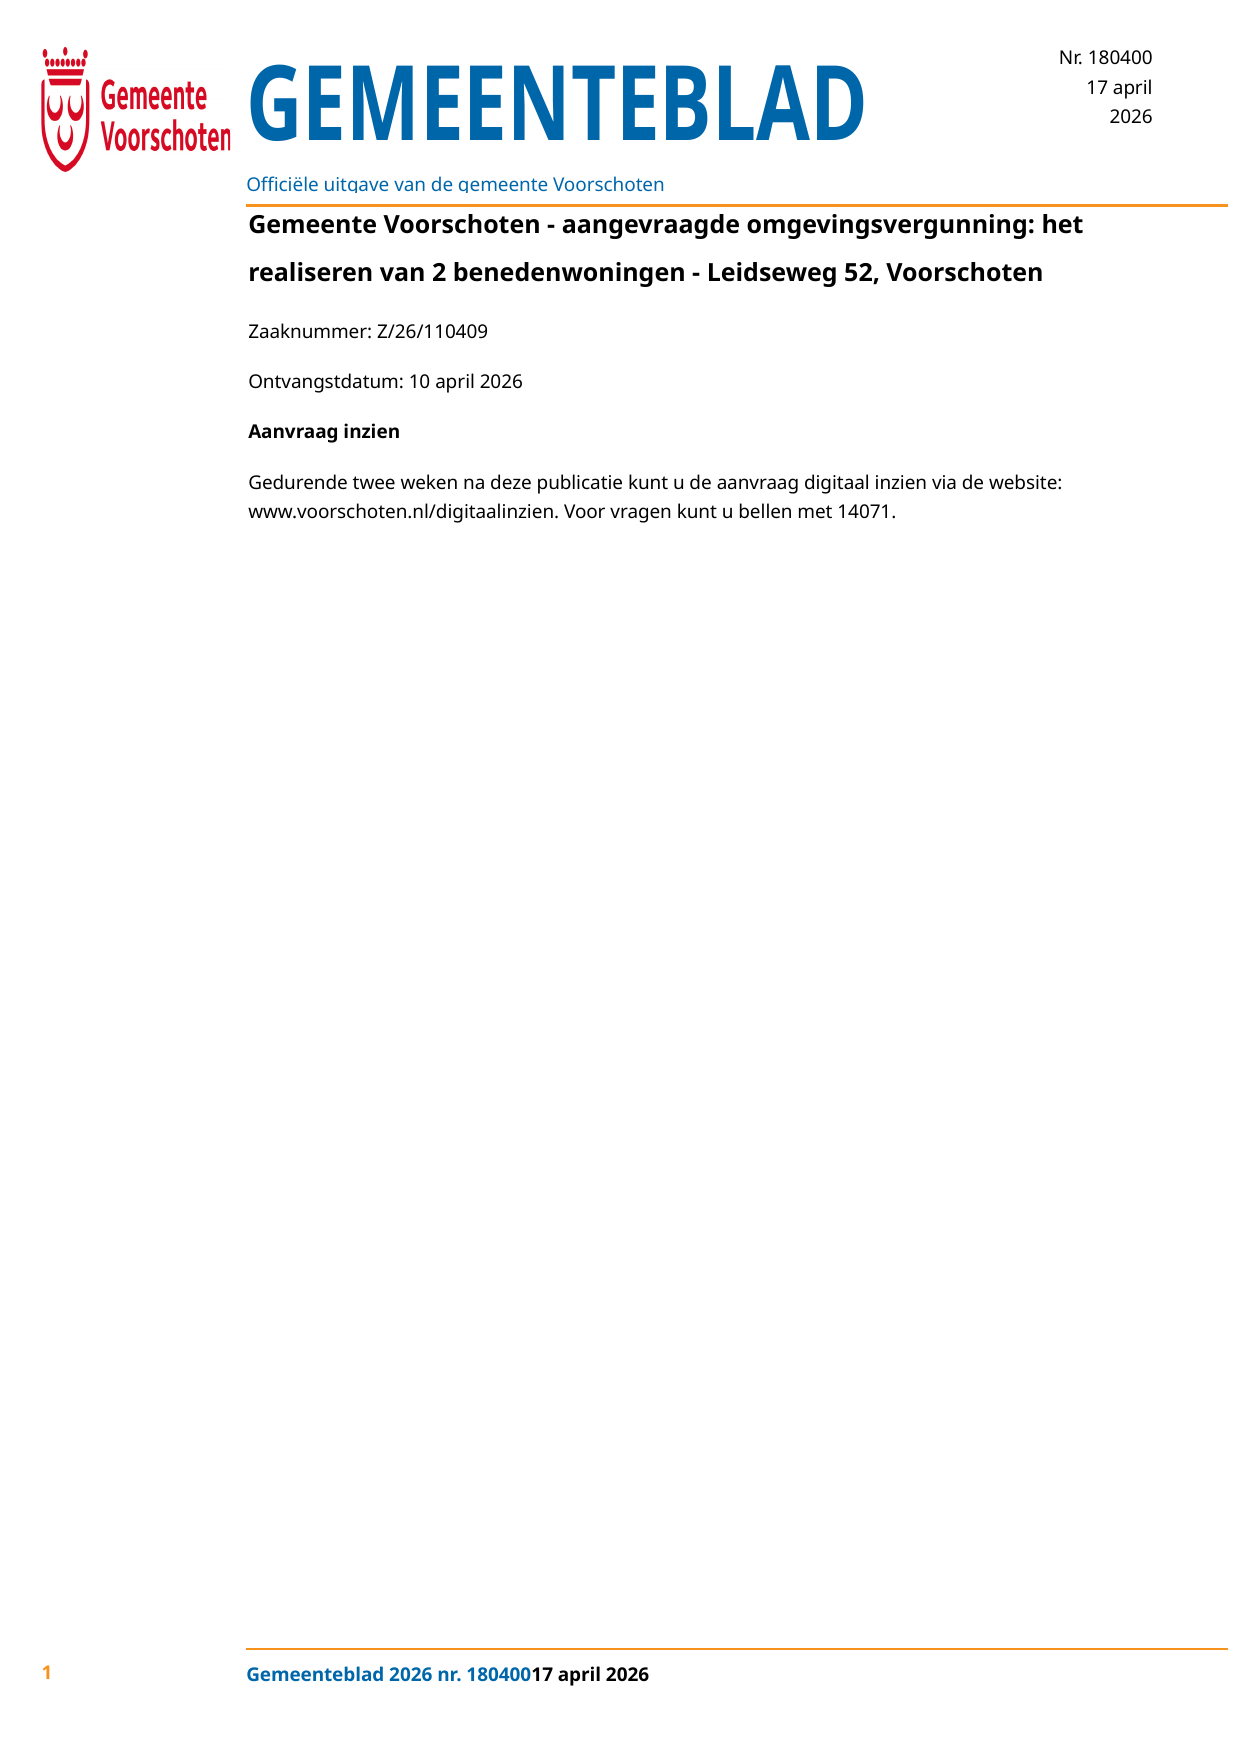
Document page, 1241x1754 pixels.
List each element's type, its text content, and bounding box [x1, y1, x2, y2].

text Ontvangstdatum: 10 april 2026 [248, 368, 1152, 394]
text Gedurende twee weken na deze publicatie kunt u de aanvraag digitaal inzien via de website: www.voorschoten.nl/digitaalinzien. Voor vragen kunt u bellen met 14071. [248, 469, 1152, 524]
picture [41, 47, 231, 172]
text Zaaknummer: Z/26/110409 [248, 318, 1152, 344]
text Aanvraag inzien [248, 419, 1152, 444]
text Gemeente Voorschoten - aangevraagde omgevingsvergunning: het realiseren van 2 benedenwoningen - Leidseweg 52, Voorschoten [248, 207, 1152, 288]
